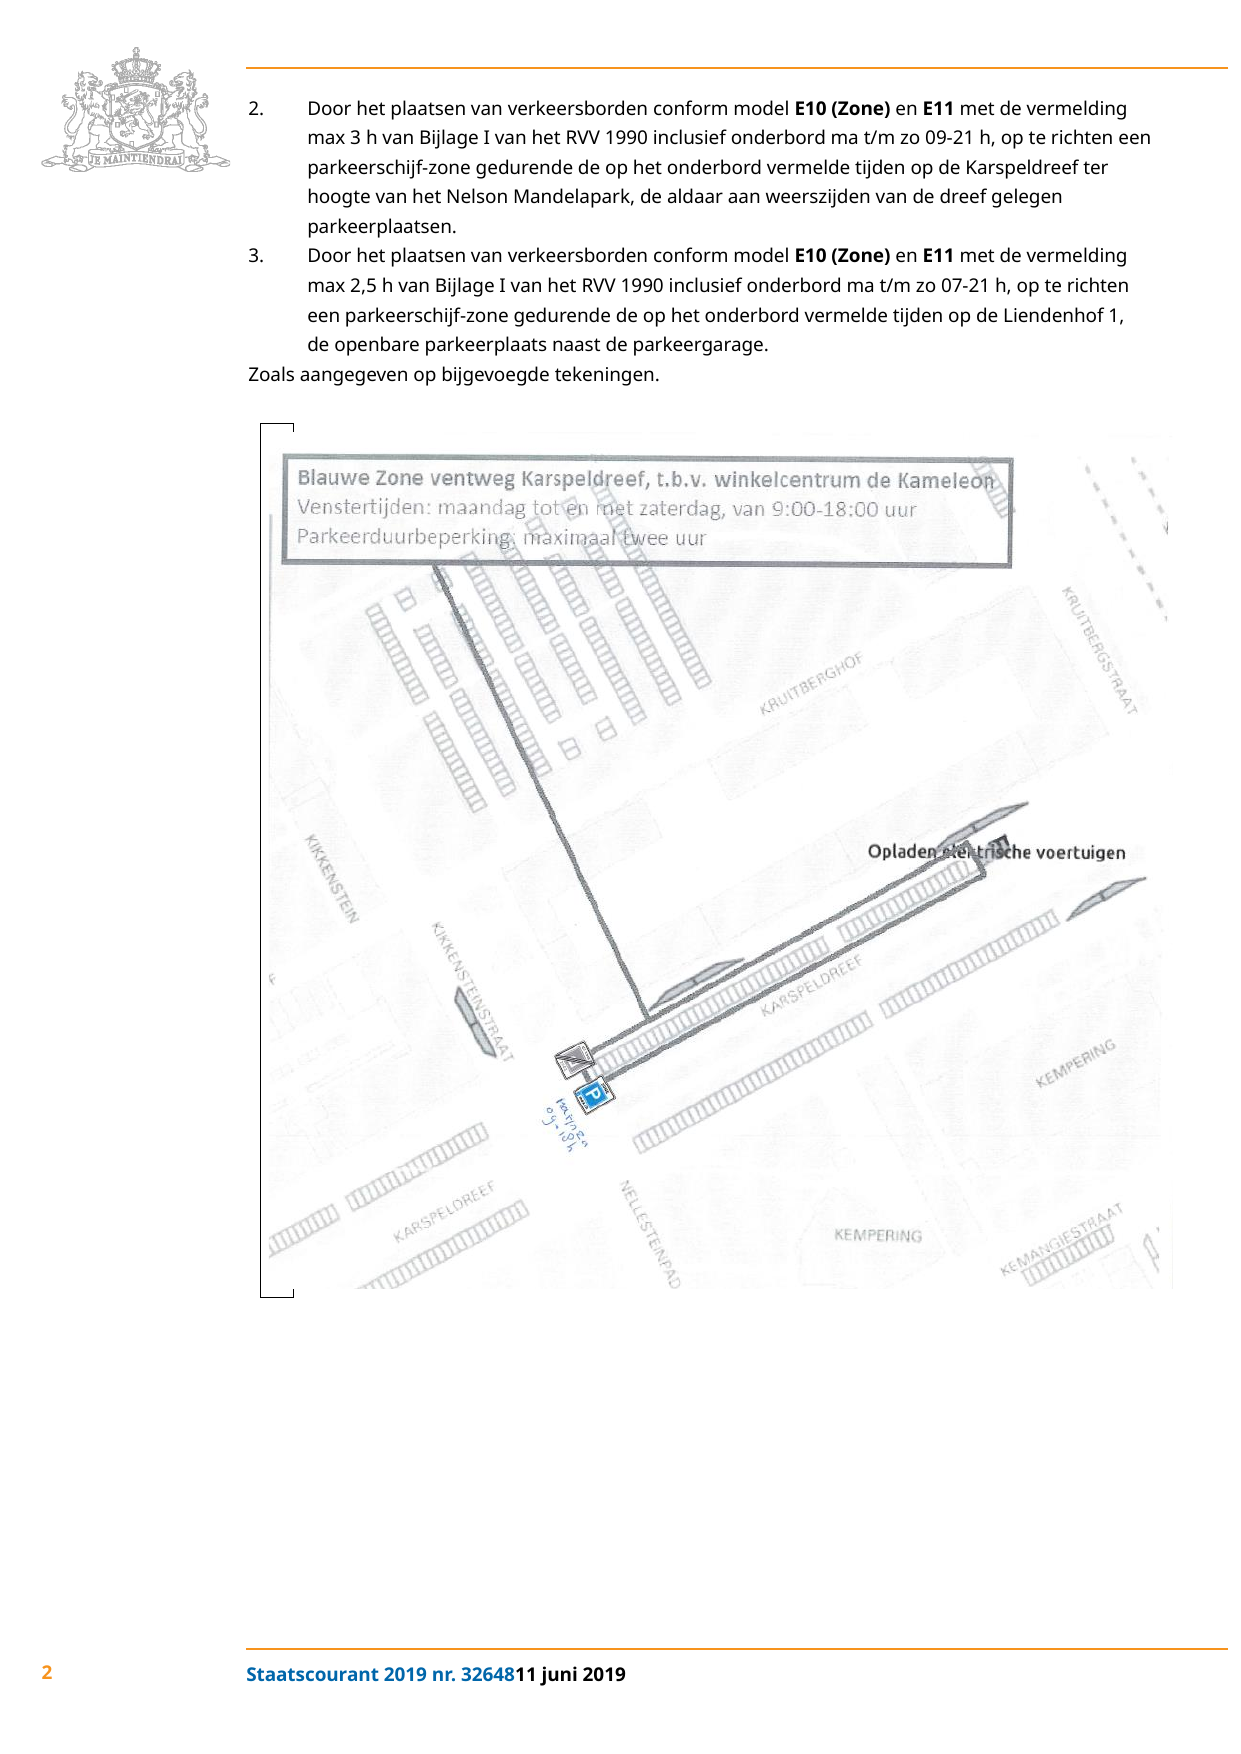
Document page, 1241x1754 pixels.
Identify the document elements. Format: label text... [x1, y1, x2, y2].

picture [41, 47, 231, 172]
list Door het plaatsen van verkeersborden conform model E10 (Zone) en E11 met de vermelding max 3 h van Bijlage I van het RVV 1990 inclusief onderbord ma t/m zo 09-21 h, op te richten een parkeerschijf-zone gedurende de op het onderbord vermelde tijden op de Karspeldreef ter hoogte van het Nelson Mandelapark, de aldaar aan weerszijden van de dreef gelegen parkeerplaatsen. [248, 95, 1152, 239]
text Zoals aangegeven op bijgevoegde tekeningen. [248, 361, 1152, 387]
picture [268, 432, 1173, 1289]
list Door het plaatsen van verkeersborden conform model E10 (Zone) en E11 met de vermelding max 2,5 h van Bijlage I van het RVV 1990 inclusief onderbord ma t/m zo 07-21 h, op te richten een parkeerschijf-zone gedurende de op het onderbord vermelde tijden op de Liendenhof 1, de openbare parkeerplaats naast de parkeergarage. [248, 243, 1152, 357]
